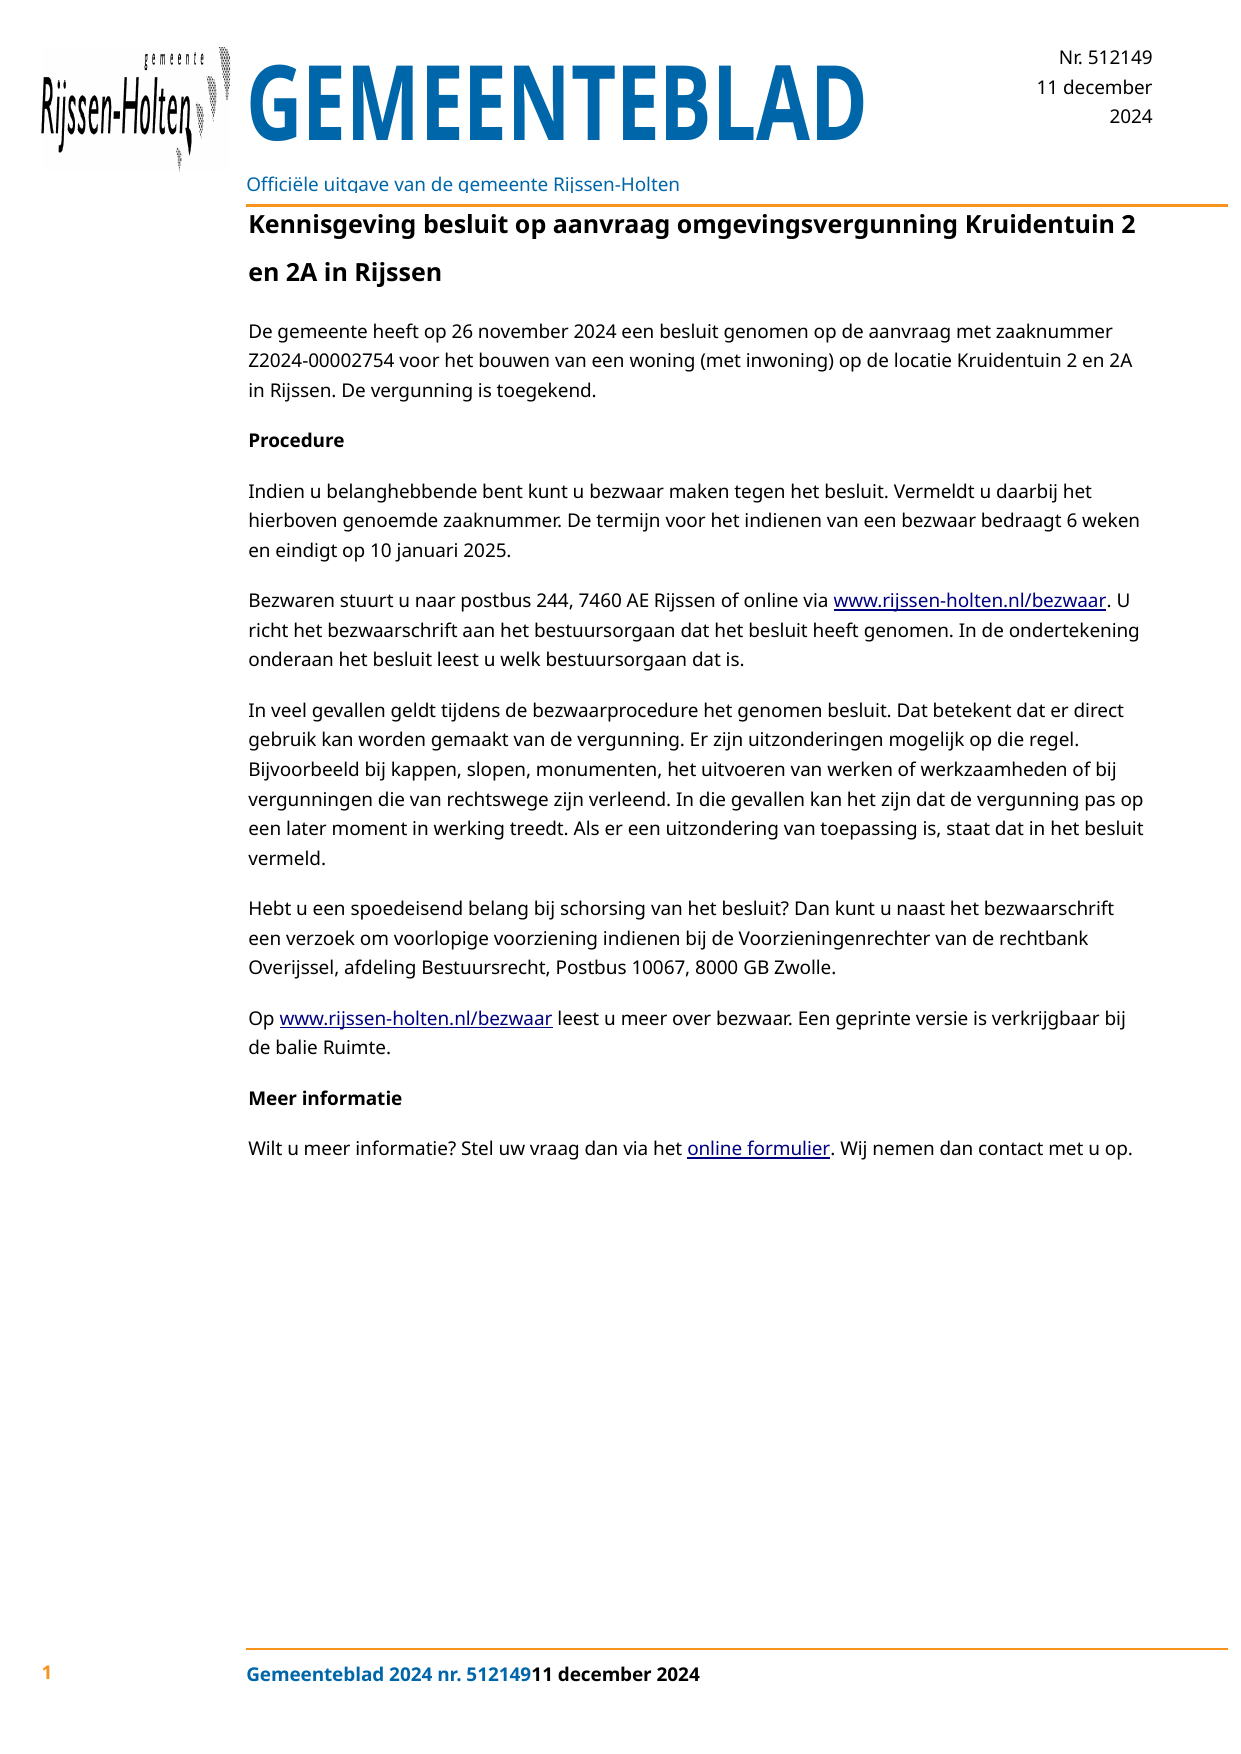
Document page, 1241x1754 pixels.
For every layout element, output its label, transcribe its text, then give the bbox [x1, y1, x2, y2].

text Op www.rijssen-holten.nl/bezwaar leest u meer over bezwaar. Een geprinte versie is verkrijgbaar bij de balie Ruimte. [248, 1005, 1152, 1060]
text Hebt u een spoedeisend belang bij schorsing van het besluit? Dan kunt u naast het bezwaarschrift een verzoek om voorlopige voorziening indienen bij de Voorzieningenrechter van de rechtbank Overijssel, afdeling Bestuursrecht, Postbus 10067, 8000 GB Zwolle. [248, 895, 1152, 980]
text Bezwaren stuurt u naar postbus 244, 7460 AE Rijssen of online via www.rijssen-holten.nl/bezwaar. U richt het bezwaarschrift aan het bestuursorgaan dat het besluit heeft genomen. In de ondertekening onderaan het besluit leest u welk bestuursorgaan dat is. [248, 587, 1152, 672]
picture [41, 47, 231, 172]
text De gemeente heeft op 26 november 2024 een besluit genomen op de aanvraag met zaaknummer Z2024-00002754 voor het bouwen van een woning (met inwoning) op de locatie Kruidentuin 2 en 2A in Rijssen. De vergunning is toegekend. [248, 318, 1152, 403]
text Indien u belanghebbende bent kunt u bezwaar maken tegen het besluit. Vermeldt u daarbij het hierboven genoemde zaaknummer. De termijn voor het indienen van een bezwaar bedraagt 6 weken en eindigt op 10 januari 2025. [248, 478, 1152, 563]
text Procedure [248, 427, 1152, 453]
text Kennisgeving besluit op aanvraag omgevingsvergunning Kruidentuin 2 en 2A in Rijssen [248, 207, 1152, 288]
text In veel gevallen geldt tijdens de bezwaarprocedure het genomen besluit. Dat betekent dat er direct gebruik kan worden gemaakt van de vergunning. Er zijn uitzonderingen mogelijk op die regel. Bijvoorbeeld bij kappen, slopen, monumenten, het uitvoeren van werken of werkzaamheden of bij vergunningen die van rechtswege zijn verleend. In die gevallen kan het zijn dat de vergunning pas op een later moment in werking treedt. Als er een uitzondering van toepassing is, staat dat in het besluit vermeld. [248, 697, 1152, 871]
text Wilt u meer informatie? Stel uw vraag dan via het online formulier. Wij nemen dan contact met u op. [248, 1135, 1152, 1161]
text Meer informatie [248, 1085, 1152, 1111]
